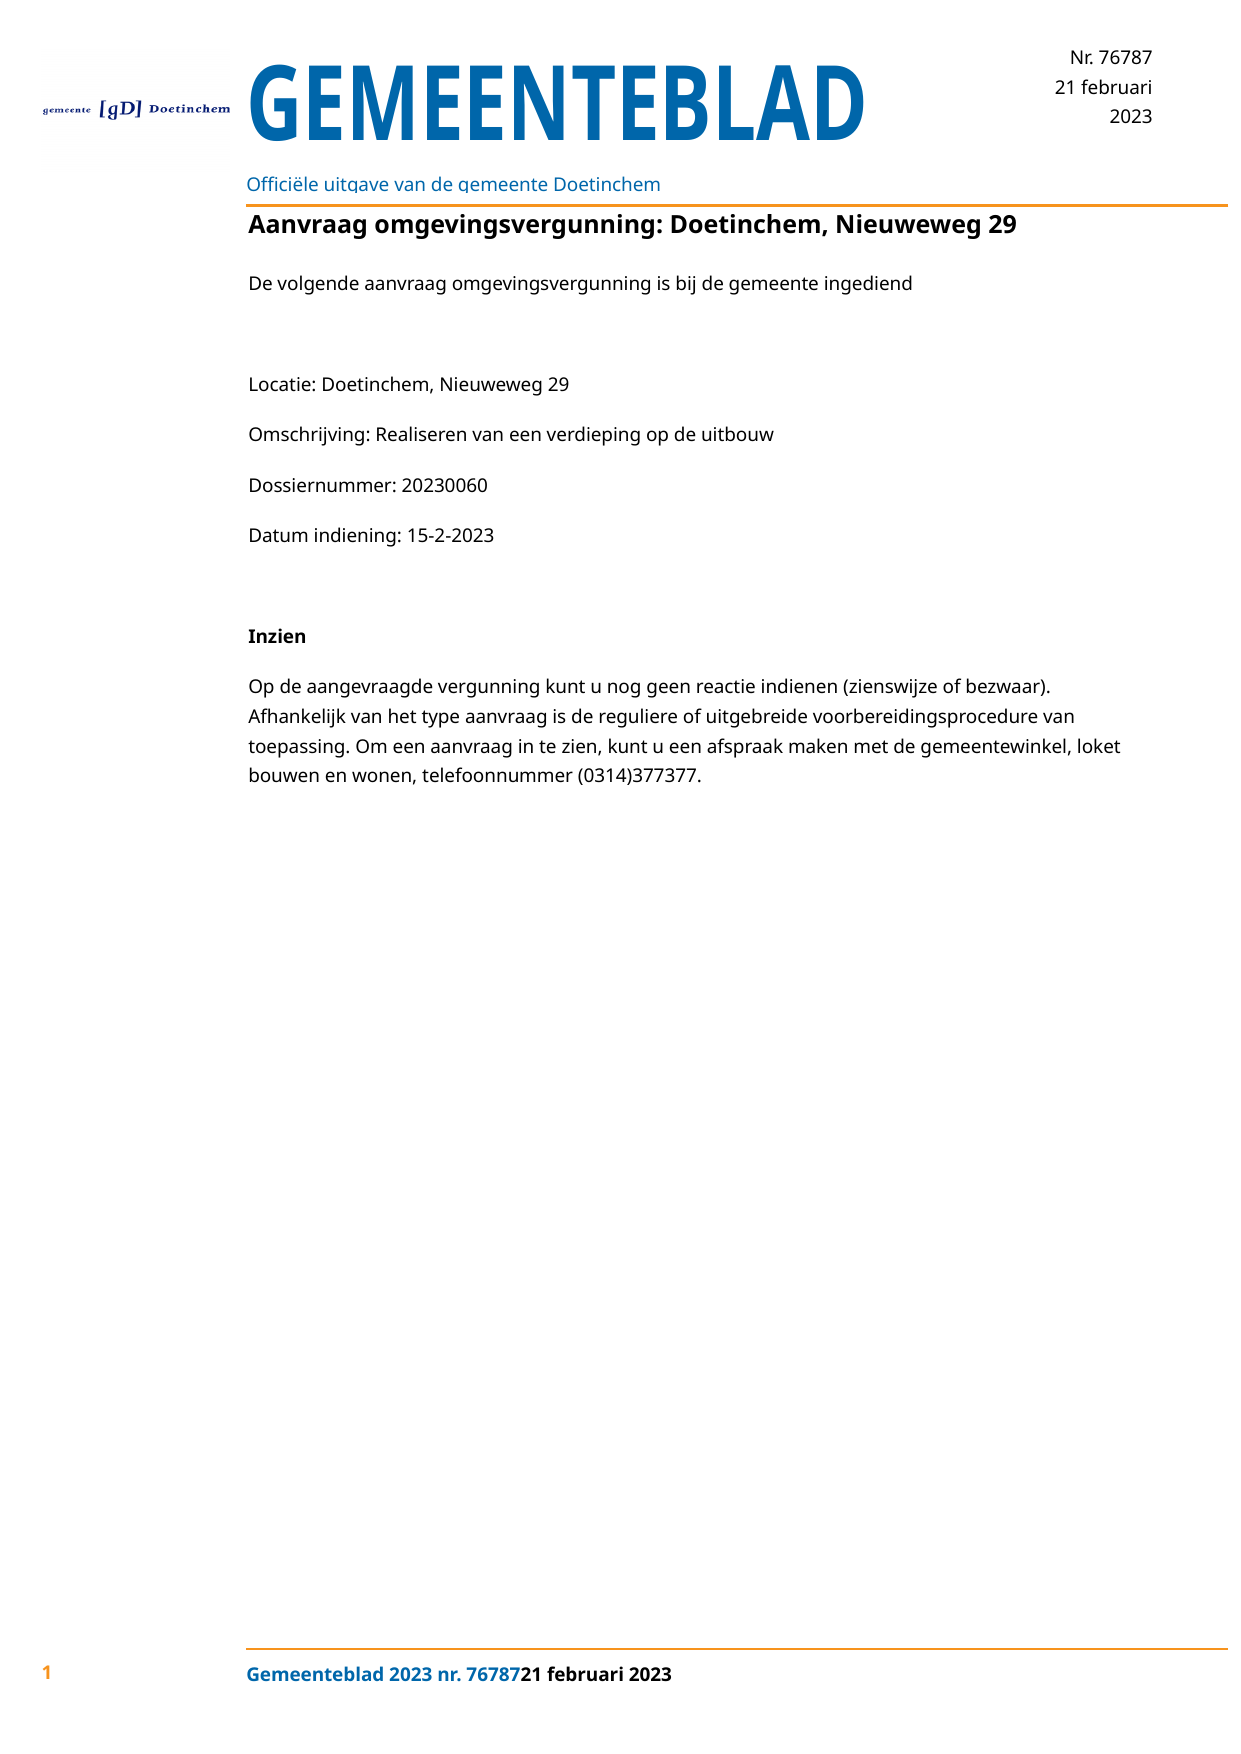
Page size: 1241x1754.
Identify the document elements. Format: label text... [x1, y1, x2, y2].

picture [41, 47, 231, 172]
text Aanvraag omgevingsvergunning: Doetinchem, Nieuweweg 29 [248, 207, 1152, 241]
text Inzien [248, 623, 1152, 649]
text Locatie: Doetinchem, Nieuweweg 29 [248, 371, 1152, 397]
text De volgende aanvraag omgevingsvergunning is bij de gemeente ingediend [248, 270, 1152, 296]
text Op de aangevraagde vergunning kunt u nog geen reactie indienen (zienswijze of bezwaar). Afhankelijk van het type aanvraag is de reguliere of uitgebreide voorbereidingsprocedure van toepassing. Om een aanvraag in te zien, kunt u een afspraak maken met de gemeentewinkel, loket bouwen en wonen, telefoonnummer (0314)377377. [248, 674, 1152, 788]
text Dossiernummer: 20230060 [248, 472, 1152, 498]
text Omschrijving: Realiseren van een verdieping op de uitbouw [248, 422, 1152, 447]
text Datum indiening: 15-2-2023 [248, 522, 1152, 548]
